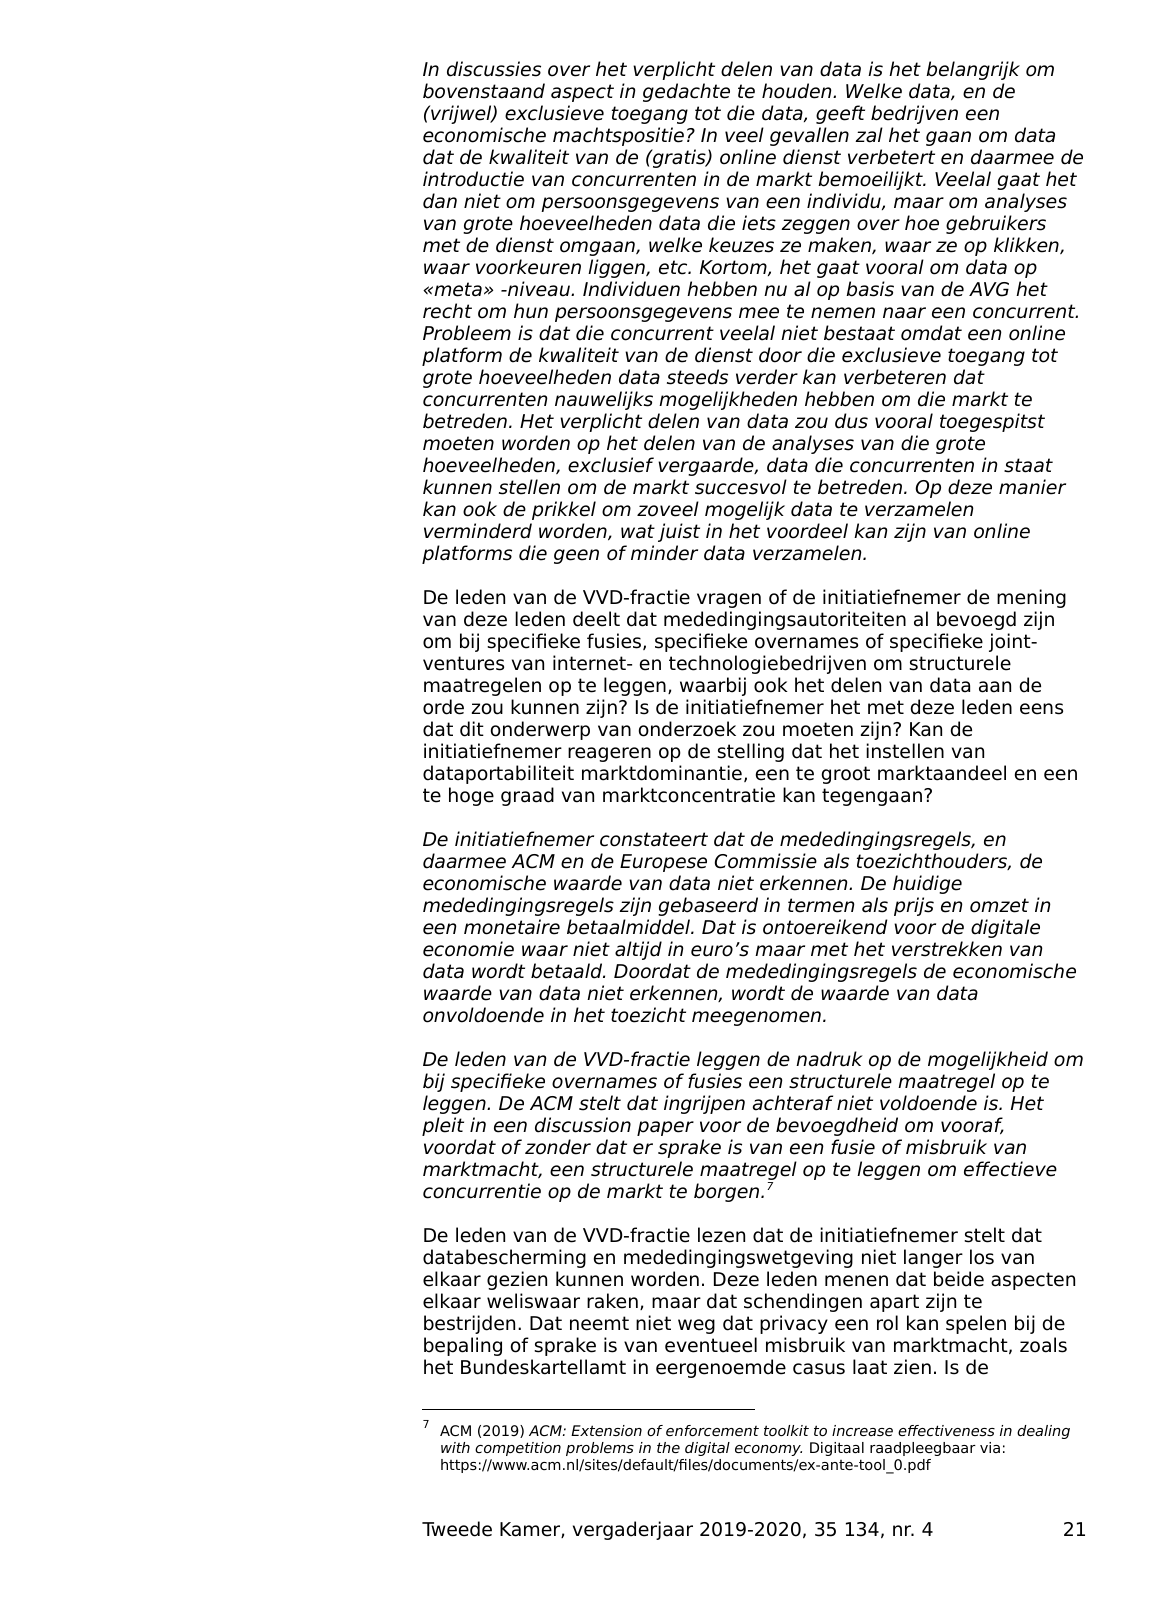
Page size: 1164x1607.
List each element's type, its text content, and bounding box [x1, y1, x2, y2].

text De initiatiefnemer constateert dat de mededingingsregels, en daarmee ACM en de Europese Commissie als toezichthouders, de economische waarde van data niet erkennen. De huidige mededingingsregels zijn gebaseerd in termen als prijs en omzet in een monetaire betaalmiddel. Dat is ontoereikend voor de digitale economie waar niet altijd in euro’s maar met het verstrekken van data wordt betaald. Doordat de mededingingsregels de economische waarde van data niet erkennen, wordt de waarde van data onvoldoende in het toezicht meegenomen. [422, 829, 1087, 1027]
text De leden van de VVD-fractie leggen de nadruk op de mogelijkheid om bij specifieke overnames of fusies een structurele maatregel op te leggen. De ACM stelt dat ingrijpen achteraf niet voldoende is. Het pleit in een discussion paper voor de bevoegdheid om vooraf, voordat of zonder dat er sprake is van een fusie of misbruik van marktmacht, een structurele maatregel op te leggen om effectieve concurrentie op de markt te borgen. [422, 1049, 1087, 1203]
text In discussies over het verplicht delen van data is het belangrijk om bovenstaand aspect in gedachte te houden. Welke data, en de (vrijwel) exclusieve toegang tot die data, geeft bedrijven een economische machtspositie? In veel gevallen zal het gaan om data dat de kwaliteit van de (gratis) online dienst verbetert en daarmee de introductie van concurrenten in de markt bemoeilijkt. Veelal gaat het dan niet om persoonsgegevens van een individu, maar om analyses van grote hoeveelheden data die iets zeggen over hoe gebruikers met de dienst omgaan, welke keuzes ze maken, waar ze op klikken, waar voorkeuren liggen, etc. Kortom, het gaat vooral om data op «meta» -niveau. Individuen hebben nu al op basis van de AVG het recht om hun persoonsgegevens mee te nemen naar een concurrent. Probleem is dat die concurrent veelal niet bestaat omdat een online platform de kwaliteit van de dienst door die exclusieve toegang tot grote hoeveelheden data steeds verder kan verbeteren dat concurrenten nauwelijks mogelijkheden hebben om die markt te betreden. Het verplicht delen van data zou dus vooral toegespitst moeten worden op het delen van de analyses van die grote hoeveelheden, exclusief vergaarde, data die concurrenten in staat kunnen stellen om de markt succesvol te betreden. Op deze manier kan ook de prikkel om zoveel mogelijk data te verzamelen verminderd worden, wat juist in het voordeel kan zijn van online platforms die geen of minder data verzamelen. [422, 59, 1087, 564]
text De leden van de VVD-fractie vragen of de initiatiefnemer de mening van deze leden deelt dat mededingingsautoriteiten al bevoegd zijn om bij specifieke fusies, specifieke overnames of specifieke joint-ventures van internet- en technologiebedrijven om structurele maatregelen op te leggen, waarbij ook het delen van data aan de orde zou kunnen zijn? Is de initiatiefnemer het met deze leden eens dat dit onderwerp van onderzoek zou moeten zijn? Kan de initiatiefnemer reageren op de stelling dat het instellen van dataportabiliteit marktdominantie, een te groot marktaandeel en een te hoge graad van marktconcentratie kan tegengaan? [422, 587, 1087, 807]
text De leden van de VVD-fractie lezen dat de initiatiefnemer stelt dat databescherming en mededingingswetgeving niet langer los van elkaar gezien kunnen worden. Deze leden menen dat beide aspecten elkaar weliswaar raken, maar dat schendingen apart zijn te bestrijden. Dat neemt niet weg dat privacy een rol kan spelen bij de bepaling of sprake is van eventueel misbruik van marktmacht, zoals het Bundeskartellamt in eergenoemde casus laat zien. Is de [422, 1225, 1087, 1379]
text ACM (2019) ACM: Extension of enforcement toolkit to increase effectiveness in dealing with competition problems in the digital economy. Digitaal raadpleegbaar via: https://www.acm.nl/sites/default/files/documents/ex-ante-tool_0.pdf [422, 1418, 1087, 1474]
